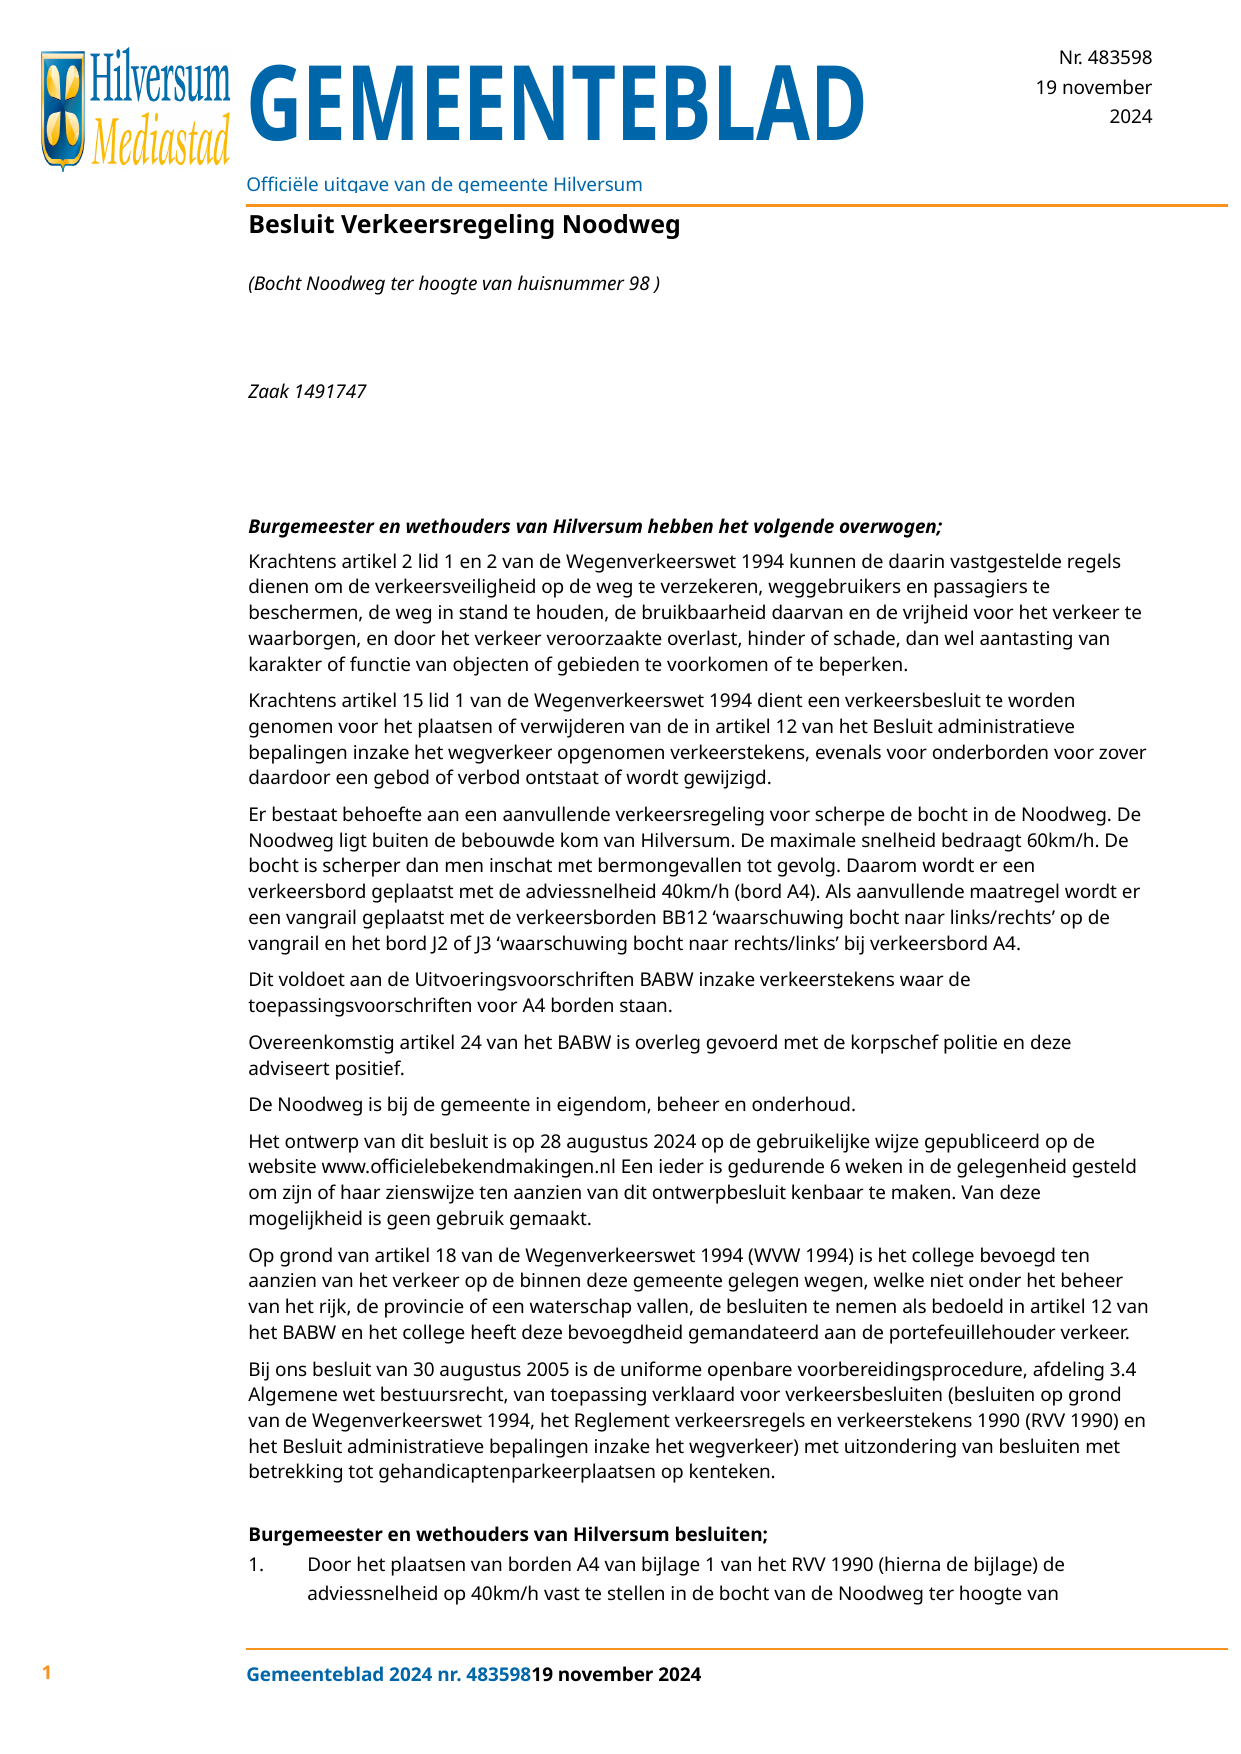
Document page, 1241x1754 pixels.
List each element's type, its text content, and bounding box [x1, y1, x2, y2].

text Er bestaat behoefte aan een aanvullende verkeersregeling voor scherpe de bocht in de Noodweg. De Noodweg ligt buiten de bebouwde kom van Hilversum. De maximale snelheid bedraagt 60km/h. De bocht is scherper dan men inschat met bermongevallen tot gevolg. Daarom wordt er een verkeersbord geplaatst met de adviessnelheid 40km/h (bord A4). Als aanvullende maatregel wordt er een vangrail geplaatst met de verkeersborden BB12 ‘waarschuwing bocht naar links/rechts’ op de vangrail en het bord J2 of J3 ‘waarschuwing bocht naar rechts/links’ bij verkeersbord A4. [248, 801, 1152, 956]
text Besluit Verkeersregeling Noodweg [248, 207, 1152, 241]
text Overeenkomstig artikel 24 van het BABW is overleg gevoerd met de korpschef politie en deze adviseert positief. [248, 1029, 1152, 1080]
text Het ontwerp van dit besluit is op 28 augustus 2024 op de gebruikelijke wijze gepubliceerd op de website www.officielebekendmakingen.nl Een ieder is gedurende 6 weken in de gelegenheid gesteld om zijn of haar zienswijze ten aanzien van dit ontwerpbesluit kenbaar te maken. Van deze mogelijkheid is geen gebruik gemaakt. [248, 1128, 1152, 1231]
text De Noodweg is bij de gemeente in eigendom, beheer en onderhoud. [248, 1091, 1152, 1117]
text Dit voldoet aan de Uitvoeringsvoorschriften BABW inzake verkeerstekens waar de toepassingsvoorschriften voor A4 borden staan. [248, 967, 1152, 1018]
picture [41, 47, 231, 172]
list Door het plaatsen van borden A4 van bijlage 1 van het RVV 1990 (hierna de bijlage) de adviessnelheid op 40km/h vast te stellen in de bocht van de Noodweg ter hoogte van [248, 1551, 1152, 1606]
text Krachtens artikel 15 lid 1 van de Wegenverkeerswet 1994 dient een verkeersbesluit te worden genomen voor het plaatsen of verwijderen van de in artikel 12 van het Besluit administratieve bepalingen inzake het wegverkeer opgenomen verkeerstekens, evenals voor onderborden voor zover daardoor een gebod of verbod ontstaat of wordt gewijzigd. [248, 687, 1152, 790]
text Burgemeester en wethouders van Hilversum hebben het volgende overwogen; [248, 514, 1152, 539]
text Burgemeester en wethouders van Hilversum besluiten; [248, 1521, 1152, 1547]
text Op grond van artikel 18 van de Wegenverkeerswet 1994 (WVW 1994) is het college bevoegd ten aanzien van het verkeer op de binnen deze gemeente gelegen wegen, welke niet onder het beheer van het rijk, de provincie of een waterschap vallen, de besluiten te nemen als bedoeld in artikel 12 van het BABW en het college heeft deze bevoegdheid gemandateerd aan de portefeuillehouder verkeer. [248, 1242, 1152, 1345]
text Bij ons besluit van 30 augustus 2005 is de uniforme openbare voorbereidingsprocedure, afdeling 3.4 Algemene wet bestuursrecht, van toepassing verklaard voor verkeersbesluiten (besluiten op grond van de Wegenverkeerswet 1994, het Reglement verkeersregels en verkeerstekens 1990 (RVV 1990) en het Besluit administratieve bepalingen inzake het wegverkeer) met uitzondering van besluiten met betrekking tot gehandicaptenparkeerplaatsen op kenteken. [248, 1356, 1152, 1484]
text (Bocht Noodweg ter hoogte van huisnummer 98 ) [248, 270, 1152, 296]
text Zaak 1491747 [248, 378, 1152, 404]
text Krachtens artikel 2 lid 1 en 2 van de Wegenverkeerswet 1994 kunnen de daarin vastgestelde regels dienen om de verkeersveiligheid op de weg te verzekeren, weggebruikers en passagiers te beschermen, de weg in stand te houden, de bruikbaarheid daarvan en de vrijheid voor het verkeer te waarborgen, en door het verkeer veroorzaakte overlast, hinder of schade, dan wel aantasting van karakter of functie van objecten of gebieden te voorkomen of te beperken. [248, 548, 1152, 676]
